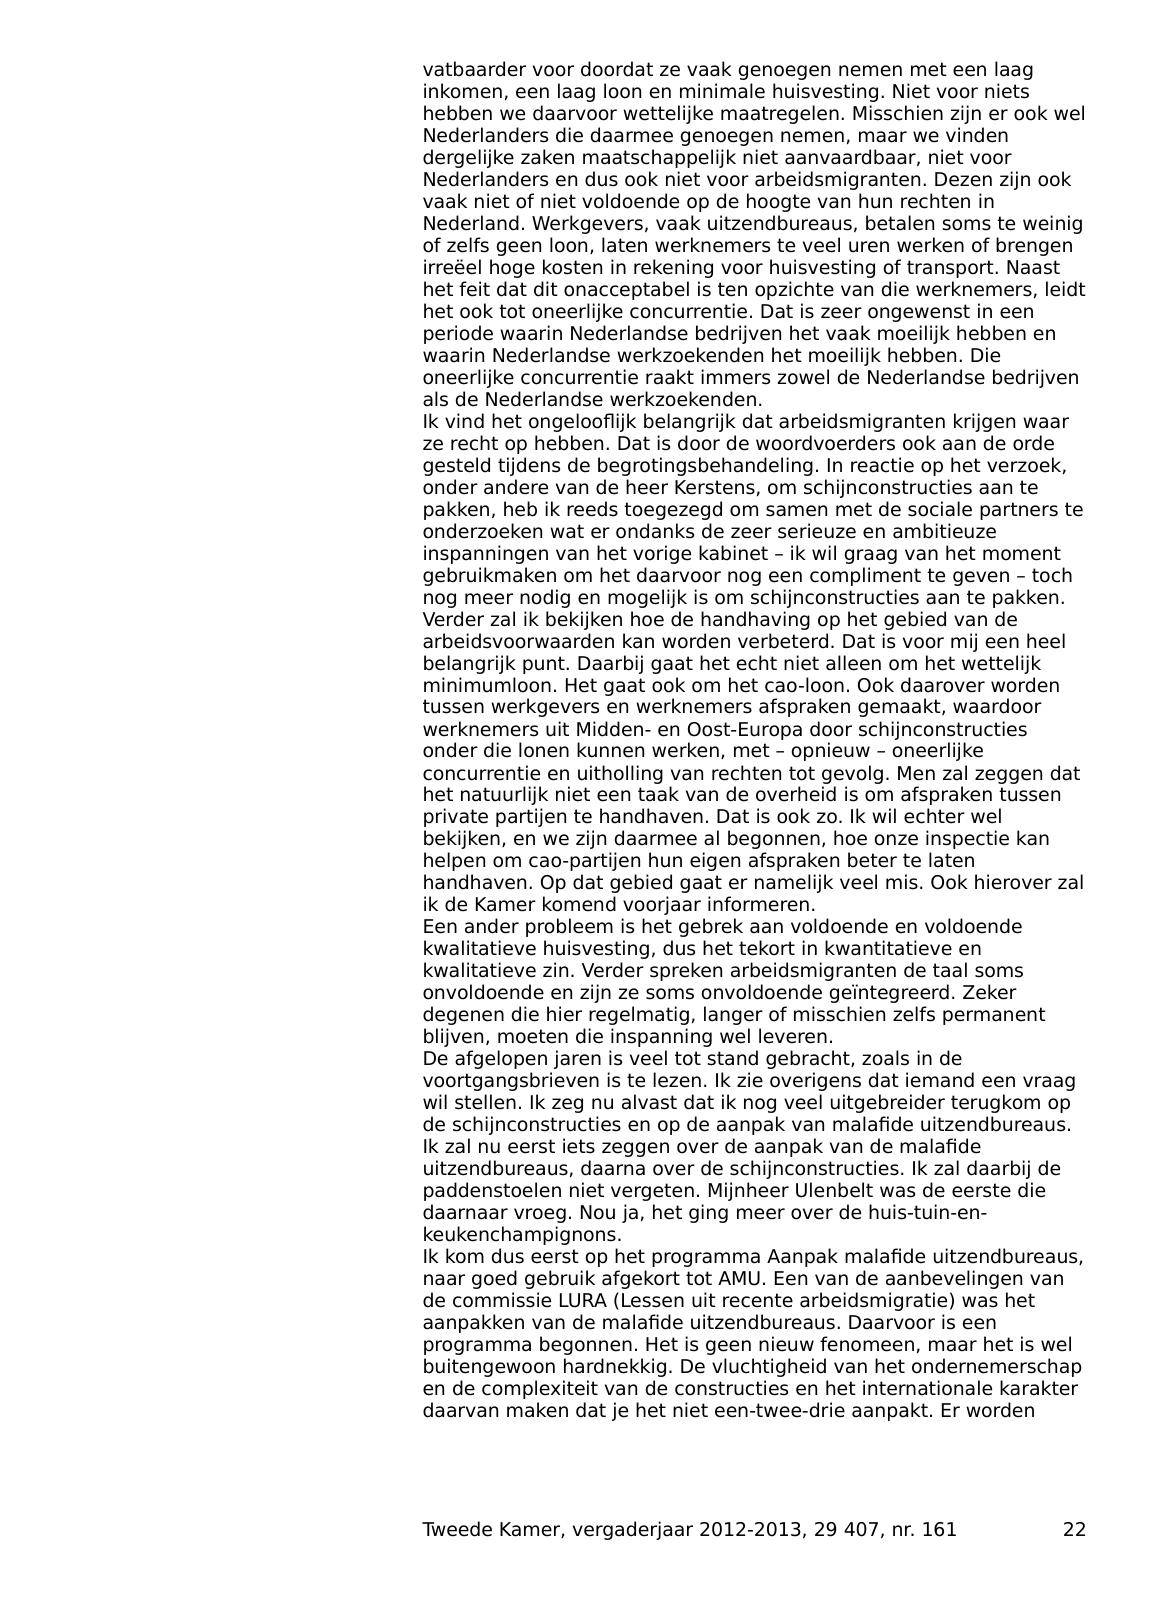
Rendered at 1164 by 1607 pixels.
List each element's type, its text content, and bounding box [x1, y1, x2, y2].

text Ik vind het ongelooflijk belangrijk dat arbeidsmigranten krijgen waar ze recht op hebben. Dat is door de woordvoerders ook aan de orde gesteld tijdens de begrotingsbehandeling. In reactie op het verzoek, onder andere van de heer Kerstens, om schijnconstructies aan te pakken, heb ik reeds toegezegd om samen met de sociale partners te onderzoeken wat er ondanks de zeer serieuze en ambitieuze inspanningen van het vorige kabinet – ik wil graag van het moment gebruikmaken om het daarvoor nog een compliment te geven – toch nog meer nodig en mogelijk is om schijnconstructies aan te pakken. Verder zal ik bekijken hoe de handhaving op het gebied van de arbeidsvoorwaarden kan worden verbeterd. Dat is voor mij een heel belangrijk punt. Daarbij gaat het echt niet alleen om het wettelijk minimumloon. Het gaat ook om het cao-loon. Ook daarover worden tussen werkgevers en werknemers afspraken gemaakt, waardoor werknemers uit Midden- en Oost-Europa door schijnconstructies onder die lonen kunnen werken, met – opnieuw – oneerlijke concurrentie en uitholling van rechten tot gevolg. Men zal zeggen dat het natuurlijk niet een taak van de overheid is om afspraken tussen private partijen te handhaven. Dat is ook zo. Ik wil echter wel bekijken, en we zijn daarmee al begonnen, hoe onze inspectie kan helpen om cao-partijen hun eigen afspraken beter te laten handhaven. Op dat gebied gaat er namelijk veel mis. Ook hierover zal ik de Kamer komend voorjaar informeren. [422, 411, 1087, 916]
text vatbaarder voor doordat ze vaak genoegen nemen met een laag inkomen, een laag loon en minimale huisvesting. Niet voor niets hebben we daarvoor wettelijke maatregelen. Misschien zijn er ook wel Nederlanders die daarmee genoegen nemen, maar we vinden dergelijke zaken maatschappelijk niet aanvaardbaar, niet voor Nederlanders en dus ook niet voor arbeidsmigranten. Dezen zijn ook vaak niet of niet voldoende op de hoogte van hun rechten in Nederland. Werkgevers, vaak uitzendbureaus, betalen soms te weinig of zelfs geen loon, laten werknemers te veel uren werken of brengen irreëel hoge kosten in rekening voor huisvesting of transport. Naast het feit dat dit onacceptabel is ten opzichte van die werknemers, leidt het ook tot oneerlijke concurrentie. Dat is zeer ongewenst in een periode waarin Nederlandse bedrijven het vaak moeilijk hebben en waarin Nederlandse werkzoekenden het moeilijk hebben. Die oneerlijke concurrentie raakt immers zowel de Nederlandse bedrijven als de Nederlandse werkzoekenden. [422, 59, 1087, 411]
text De afgelopen jaren is veel tot stand gebracht, zoals in de voortgangsbrieven is te lezen. Ik zie overigens dat iemand een vraag wil stellen. Ik zeg nu alvast dat ik nog veel uitgebreider terugkom op de schijnconstructies en op de aanpak van malafide uitzendbureaus. Ik zal nu eerst iets zeggen over de aanpak van de malafide uitzendbureaus, daarna over de schijnconstructies. Ik zal daarbij de paddenstoelen niet vergeten. Mijnheer Ulenbelt was de eerste die daarnaar vroeg. Nou ja, het ging meer over de huis-tuin-en-keukenchampignons. [422, 1048, 1087, 1246]
text Ik kom dus eerst op het programma Aanpak malafide uitzendbureaus, naar goed gebruik afgekort tot AMU. Een van de aanbevelingen van de commissie LURA (Lessen uit recente arbeidsmigratie) was het aanpakken van de malafide uitzendbureaus. Daarvoor is een programma begonnen. Het is geen nieuw fenomeen, maar het is wel buitengewoon hardnekkig. De vluchtigheid van het ondernemerschap en de complexiteit van de constructies en het internationale karakter daarvan maken dat je het niet een-twee-drie aanpakt. Er worden [422, 1246, 1087, 1422]
text Een ander probleem is het gebrek aan voldoende en voldoende kwalitatieve huisvesting, dus het tekort in kwantitatieve en kwalitatieve zin. Verder spreken arbeidsmigranten de taal soms onvoldoende en zijn ze soms onvoldoende geïntegreerd. Zeker degenen die hier regelmatig, langer of misschien zelfs permanent blijven, moeten die inspanning wel leveren. [422, 916, 1087, 1048]
